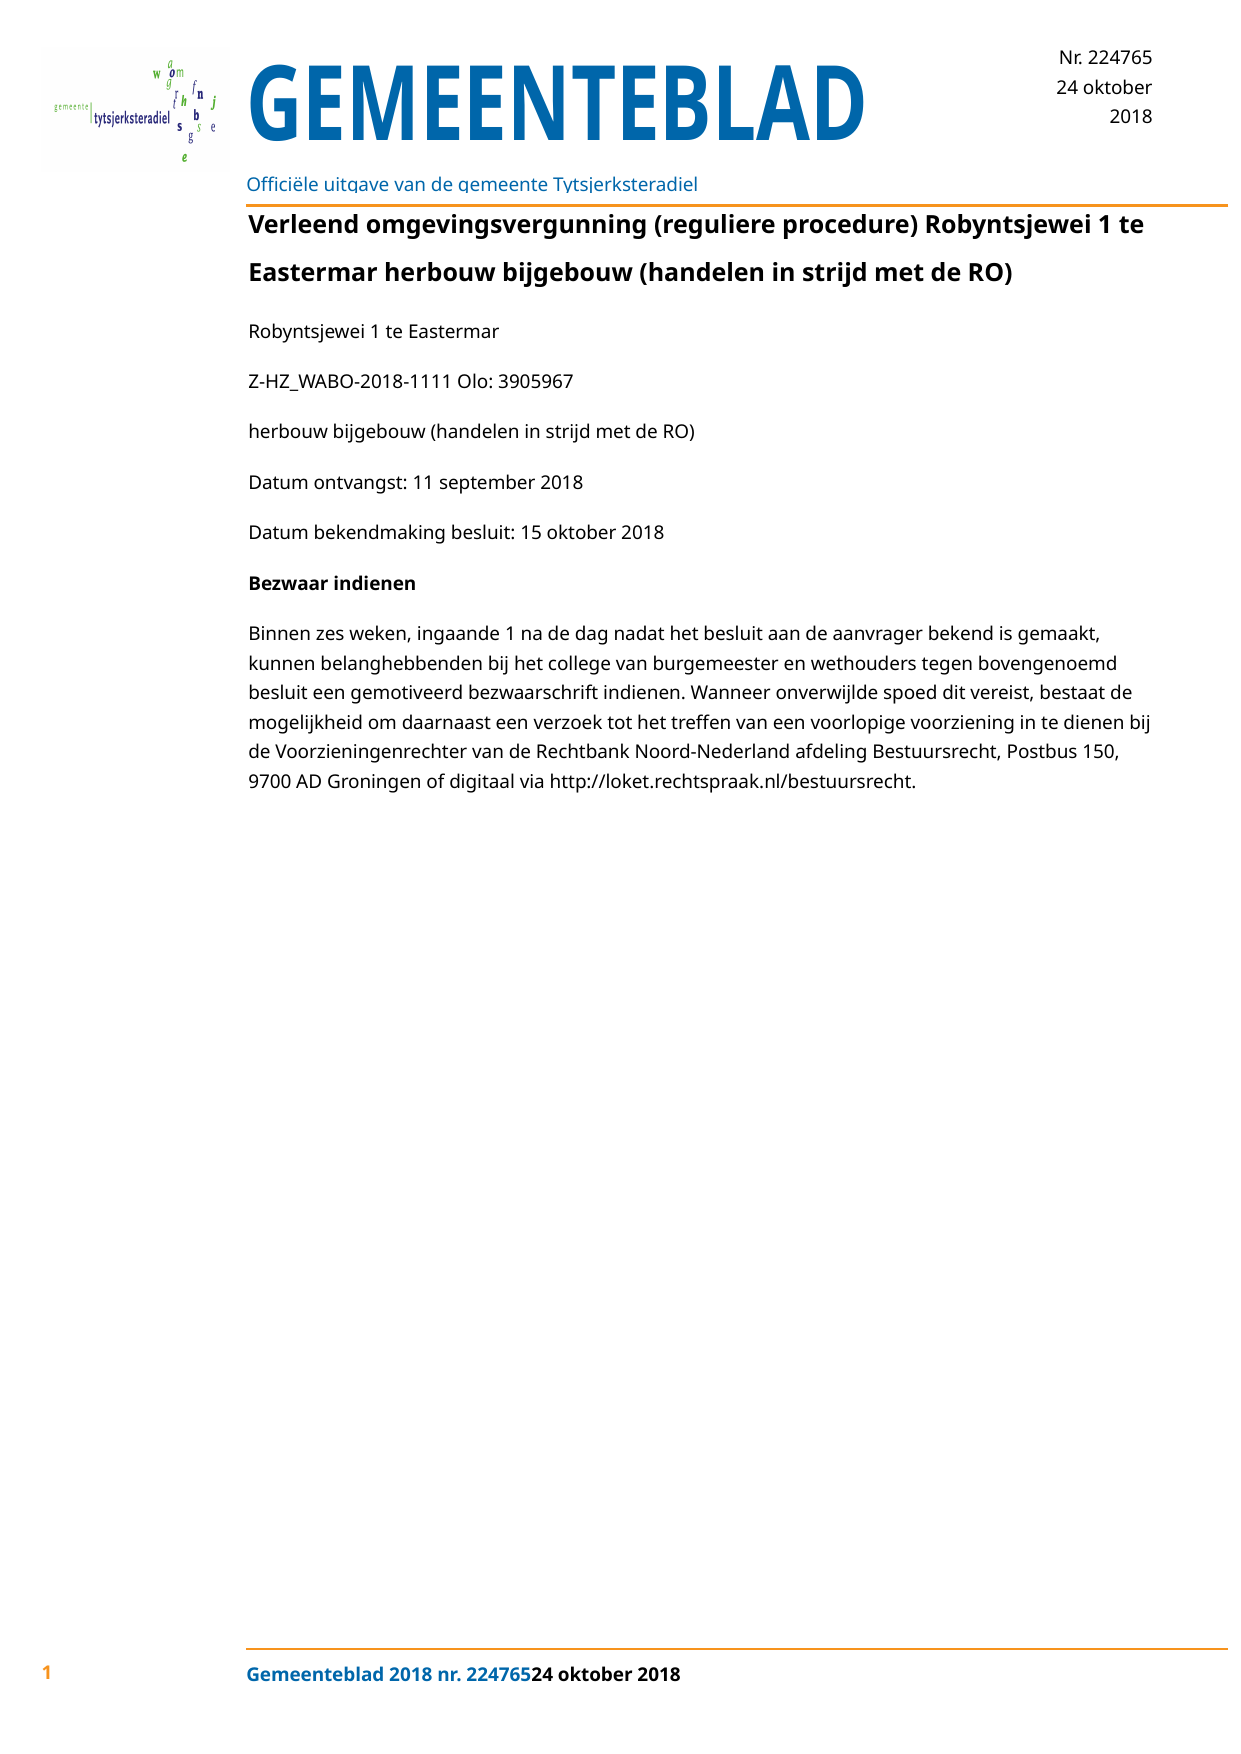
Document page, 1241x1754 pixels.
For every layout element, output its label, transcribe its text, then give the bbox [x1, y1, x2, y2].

text Binnen zes weken, ingaande 1 na de dag nadat het besluit aan de aanvrager bekend is gemaakt, kunnen belanghebbenden bij het college van burgemeester en wethouders tegen bovengenoemd besluit een gemotiveerd bezwaarschrift indienen. Wanneer onverwijlde spoed dit vereist, bestaat de mogelijkheid om daarnaast een verzoek tot het treffen van een voorlopige voorziening in te dienen bij de Voorzieningenrechter van de Rechtbank Noord-Nederland afdeling Bestuursrecht, Postbus 150, 9700 AD Groningen of digitaal via http://loket.rechtspraak.nl/bestuursrecht. [248, 620, 1152, 794]
text herbouw bijgebouw (handelen in strijd met de RO) [248, 419, 1152, 444]
text Verleend omgevingsvergunning (reguliere procedure) Robyntsjewei 1 te Eastermar herbouw bijgebouw (handelen in strijd met de RO) [248, 207, 1152, 288]
text Datum bekendmaking besluit: 15 oktober 2018 [248, 519, 1152, 545]
text Z-HZ_WABO-2018-1111 Olo: 3905967 [248, 368, 1152, 394]
text Bezwaar indienen [248, 570, 1152, 596]
text Datum ontvangst: 11 september 2018 [248, 469, 1152, 495]
text Robyntsjewei 1 te Eastermar [248, 318, 1152, 344]
picture [41, 47, 231, 172]
